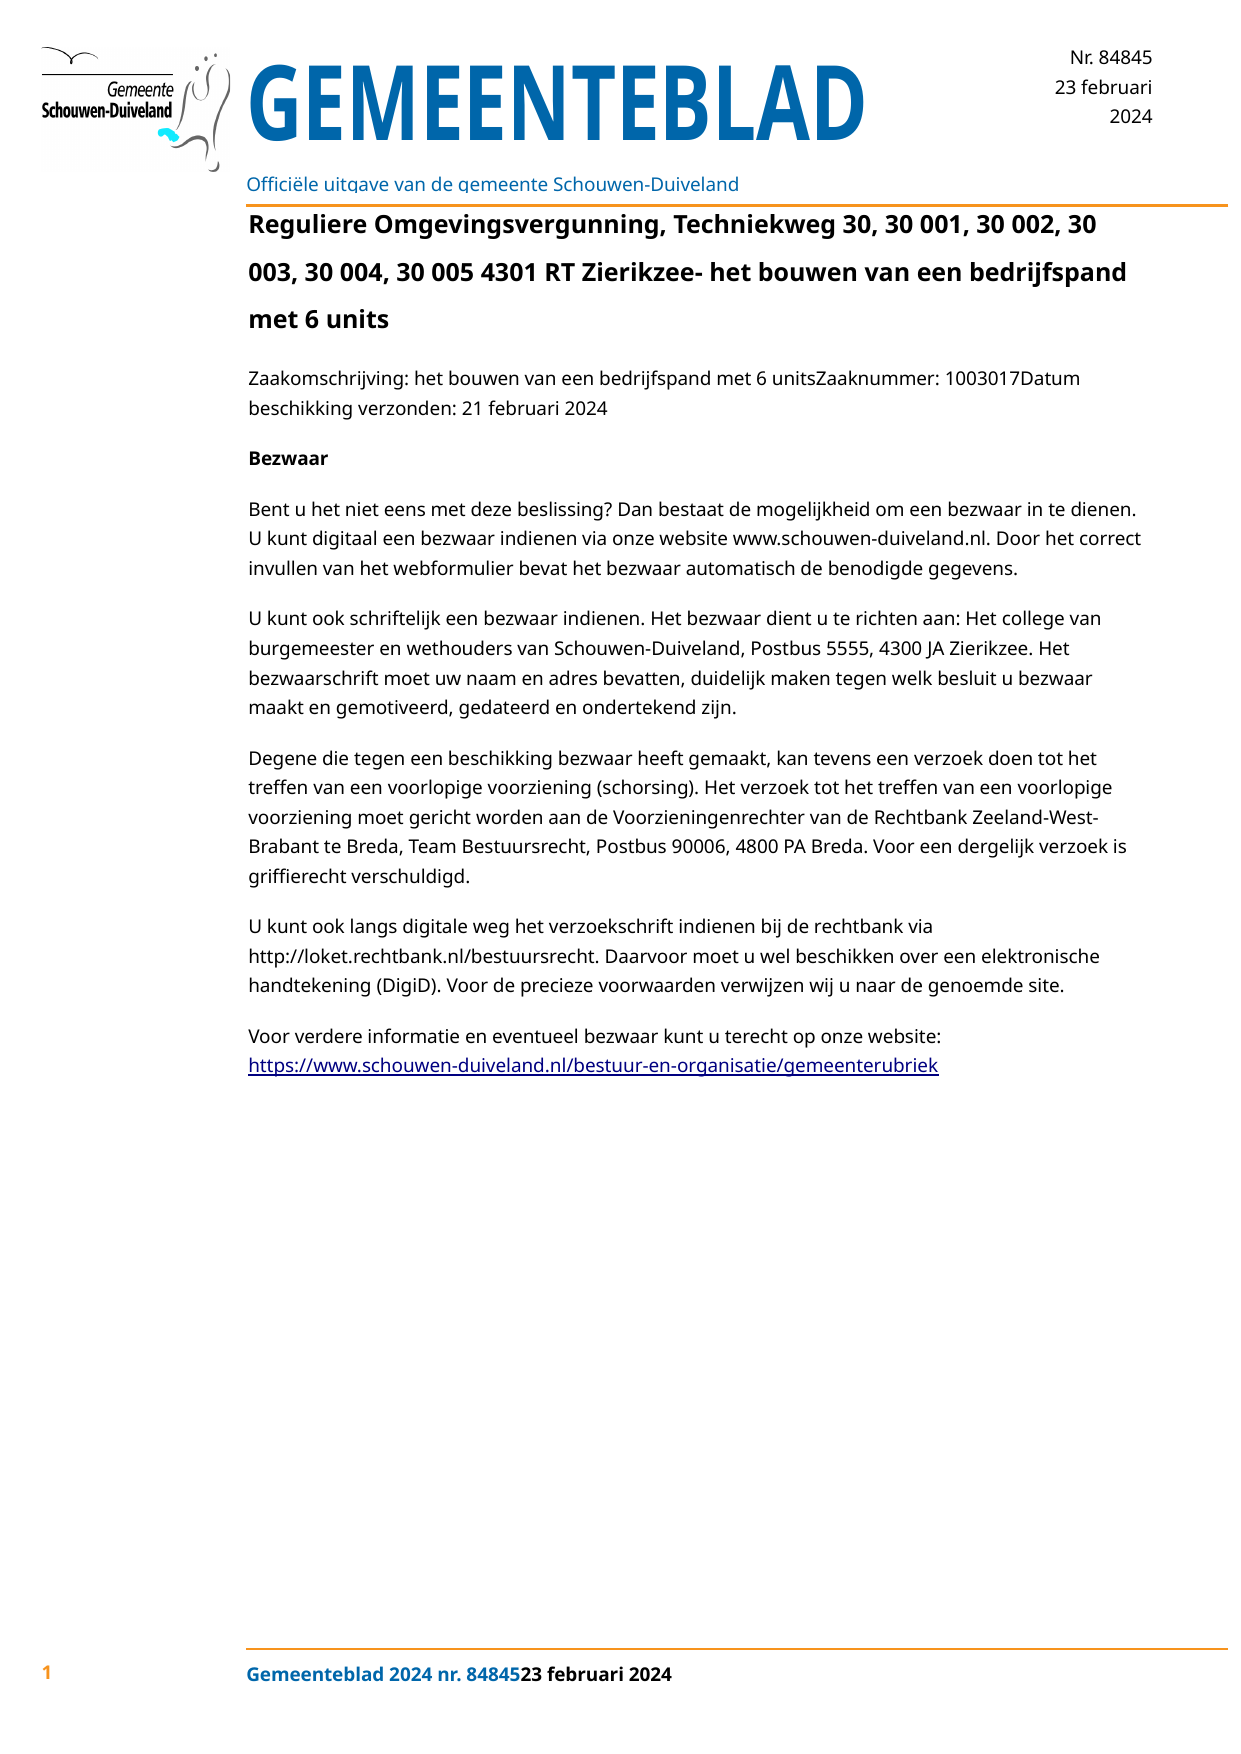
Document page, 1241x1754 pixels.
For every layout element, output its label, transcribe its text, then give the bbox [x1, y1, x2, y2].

text Zaakomschrijving: het bouwen van een bedrijfspand met 6 unitsZaaknummer: 1003017Datum beschikking verzonden: 21 februari 2024 [248, 366, 1152, 421]
text Bent u het niet eens met deze beslissing? Dan bestaat de mogelijkheid om een bezwaar in te dienen. U kunt digitaal een bezwaar indienen via onze website www.schouwen-duiveland.nl. Door het correct invullen van het webformulier bevat het bezwaar automatisch de benodigde gegevens. [248, 496, 1152, 581]
text U kunt ook langs digitale weg het verzoekschrift indienen bij de rechtbank via http://loket.rechtbank.nl/bestuursrecht. Daarvoor moet u wel beschikken over een elektronische handtekening (DigiD). Voor de precieze voorwaarden verwijzen wij u naar de genoemde site. [248, 913, 1152, 998]
picture [41, 47, 231, 172]
text Bezwaar [248, 446, 1152, 471]
text Degene die tegen een beschikking bezwaar heeft gemaakt, kan tevens een verzoek doen tot het treffen van een voorlopige voorziening (schorsing). Het verzoek tot het treffen van een voorlopige voorziening moet gericht worden aan de Voorzieningenrechter van de Rechtbank Zeeland-West-Brabant te Breda, Team Bestuursrecht, Postbus 90006, 4800 PA Breda. Voor een dergelijk verzoek is griffierecht verschuldigd. [248, 745, 1152, 889]
text Reguliere Omgevingsvergunning, Techniekweg 30, 30 001, 30 002, 30 003, 30 004, 30 005 4301 RT Zierikzee- het bouwen van een bedrijfspand met 6 units [248, 207, 1152, 336]
text Voor verdere informatie en eventueel bezwaar kunt u terecht op onze website: https://www.schouwen-duiveland.nl/bestuur-en-organisatie/gemeenterubriek [248, 1023, 1152, 1078]
text U kunt ook schriftelijk een bezwaar indienen. Het bezwaar dient u te richten aan: Het college van burgemeester en wethouders van Schouwen-Duiveland, Postbus 5555, 4300 JA Zierikzee. Het bezwaarschrift moet uw naam en adres bevatten, duidelijk maken tegen welk besluit u bezwaar maakt en gemotiveerd, gedateerd en ondertekend zijn. [248, 606, 1152, 720]
